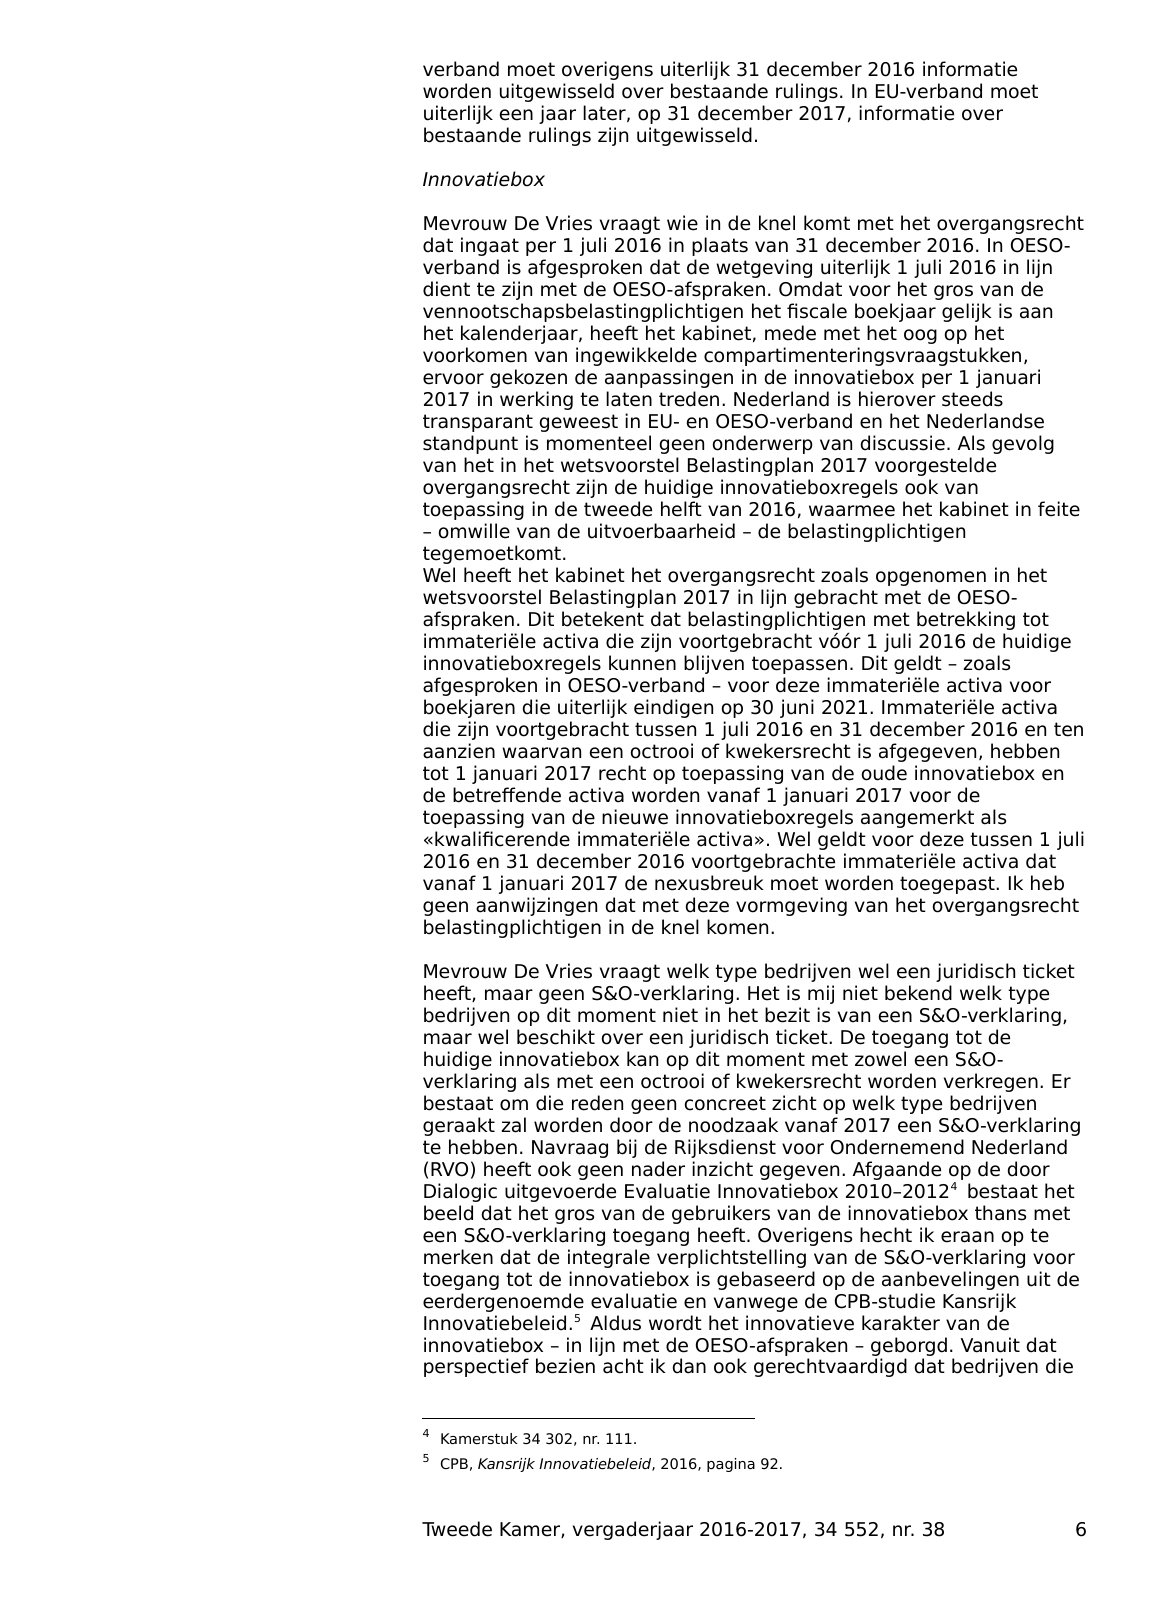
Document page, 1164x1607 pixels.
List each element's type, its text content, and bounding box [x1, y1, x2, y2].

text CPB, Kansrijk Innovatiebeleid, 2016, pagina 92. [422, 1452, 1087, 1474]
text verband moet overigens uiterlijk 31 december 2016 informatie worden uitgewisseld over bestaande rulings. In EU-verband moet uiterlijk een jaar later, op 31 december 2017, informatie over bestaande rulings zijn uitgewisseld. [422, 59, 1087, 147]
subtitle Innovatiebox [422, 169, 1087, 191]
text Mevrouw De Vries vraagt welk type bedrijven wel een juridisch ticket heeft, maar geen S&O-verklaring. Het is mij niet bekend welk type bedrijven op dit moment niet in het bezit is van een S&O-verklaring, maar wel beschikt over een juridisch ticket. De toegang tot de huidige innovatiebox kan op dit moment met zowel een S&O-verklaring als met een octrooi of kwekersrecht worden verkregen. Er bestaat om die reden geen concreet zicht op welk type bedrijven geraakt zal worden door de noodzaak vanaf 2017 een S&O-verklaring te hebben. Navraag bij de Rijksdienst voor Ondernemend Nederland (RVO) heeft ook geen nader inzicht gegeven. Afgaande op de door Dialogic uitgevoerde Evaluatie Innovatiebox 2010–2012 bestaat het beeld dat het gros van de gebruikers van de innovatiebox thans met een S&O-verklaring toegang heeft. Overigens hecht ik eraan op te merken dat de integrale verplichtstelling van de S&O-verklaring voor toegang tot de innovatiebox is gebaseerd op de aanbevelingen uit de eerdergenoemde evaluatie en vanwege de CPB-studie Kansrijk Innovatiebeleid. Aldus wordt het innovatieve karakter van de innovatiebox – in lijn met de OESO-afspraken – geborgd. Vanuit dat perspectief bezien acht ik dan ook gerechtvaardigd dat bedrijven die [422, 961, 1087, 1378]
text Mevrouw De Vries vraagt wie in de knel komt met het overgangsrecht dat ingaat per 1 juli 2016 in plaats van 31 december 2016. In OESO-verband is afgesproken dat de wetgeving uiterlijk 1 juli 2016 in lijn dient te zijn met de OESO-afspraken. Omdat voor het gros van de vennootschapsbelastingplichtigen het fiscale boekjaar gelijk is aan het kalenderjaar, heeft het kabinet, mede met het oog op het voorkomen van ingewikkelde compartimenteringsvraagstukken, ervoor gekozen de aanpassingen in de innovatiebox per 1 januari 2017 in werking te laten treden. Nederland is hierover steeds transparant geweest in EU- en OESO-verband en het Nederlandse standpunt is momenteel geen onderwerp van discussie. Als gevolg van het in het wetsvoorstel Belastingplan 2017 voorgestelde overgangsrecht zijn de huidige innovatieboxregels ook van toepassing in de tweede helft van 2016, waarmee het kabinet in feite – omwille van de uitvoerbaarheid – de belastingplichtigen tegemoetkomt. [422, 213, 1087, 565]
text Wel heeft het kabinet het overgangsrecht zoals opgenomen in het wetsvoorstel Belastingplan 2017 in lijn gebracht met de OESO-afspraken. Dit betekent dat belastingplichtigen met betrekking tot immateriële activa die zijn voortgebracht vóór 1 juli 2016 de huidige innovatieboxregels kunnen blijven toepassen. Dit geldt – zoals afgesproken in OESO-verband – voor deze immateriële activa voor boekjaren die uiterlijk eindigen op 30 juni 2021. Immateriële activa die zijn voortgebracht tussen 1 juli 2016 en 31 december 2016 en ten aanzien waarvan een octrooi of kwekersrecht is afgegeven, hebben tot 1 januari 2017 recht op toepassing van de oude innovatiebox en de betreffende activa worden vanaf 1 januari 2017 voor de toepassing van de nieuwe innovatieboxregels aangemerkt als «kwalificerende immateriële activa». Wel geldt voor deze tussen 1 juli 2016 en 31 december 2016 voortgebrachte immateriële activa dat vanaf 1 januari 2017 de nexusbreuk moet worden toegepast. Ik heb geen aanwijzingen dat met deze vormgeving van het overgangsrecht belastingplichtigen in de knel komen. [422, 565, 1087, 939]
text Kamerstuk 34 302, nr. 111. [422, 1427, 1087, 1449]
